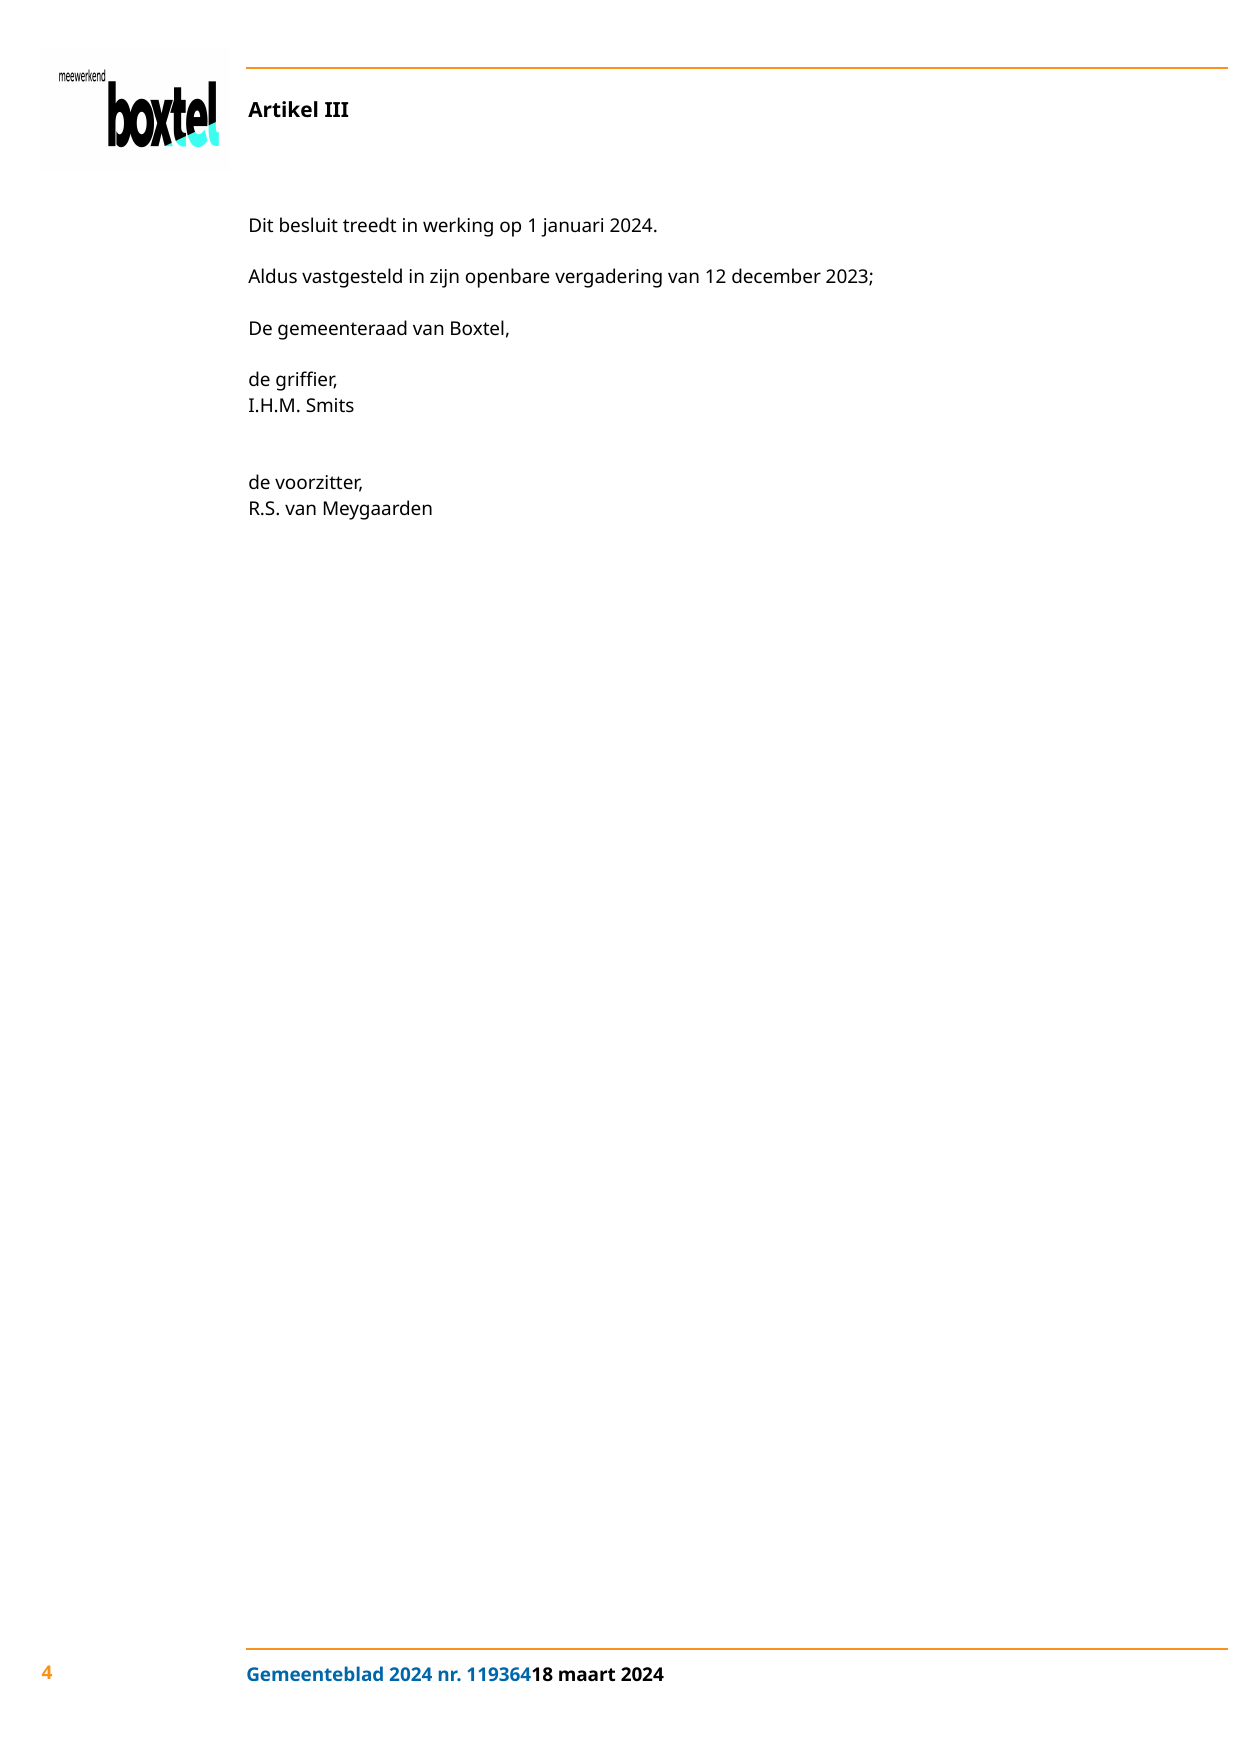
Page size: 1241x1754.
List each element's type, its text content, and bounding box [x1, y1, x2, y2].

text I.H.M. Smits [248, 392, 1152, 418]
text Aldus vastgesteld in zijn openbare vergadering van 12 december 2023; [248, 263, 1152, 289]
text de griffier, [248, 366, 1152, 392]
text De gemeenteraad van Boxtel, [248, 315, 1152, 341]
text de voorzitter, [248, 469, 1152, 495]
text Dit besluit treedt in werking op 1 januari 2024. [248, 212, 1152, 238]
picture [41, 47, 231, 172]
text R.S. van Meygaarden [248, 495, 1152, 521]
text Artikel III [248, 95, 1152, 123]
